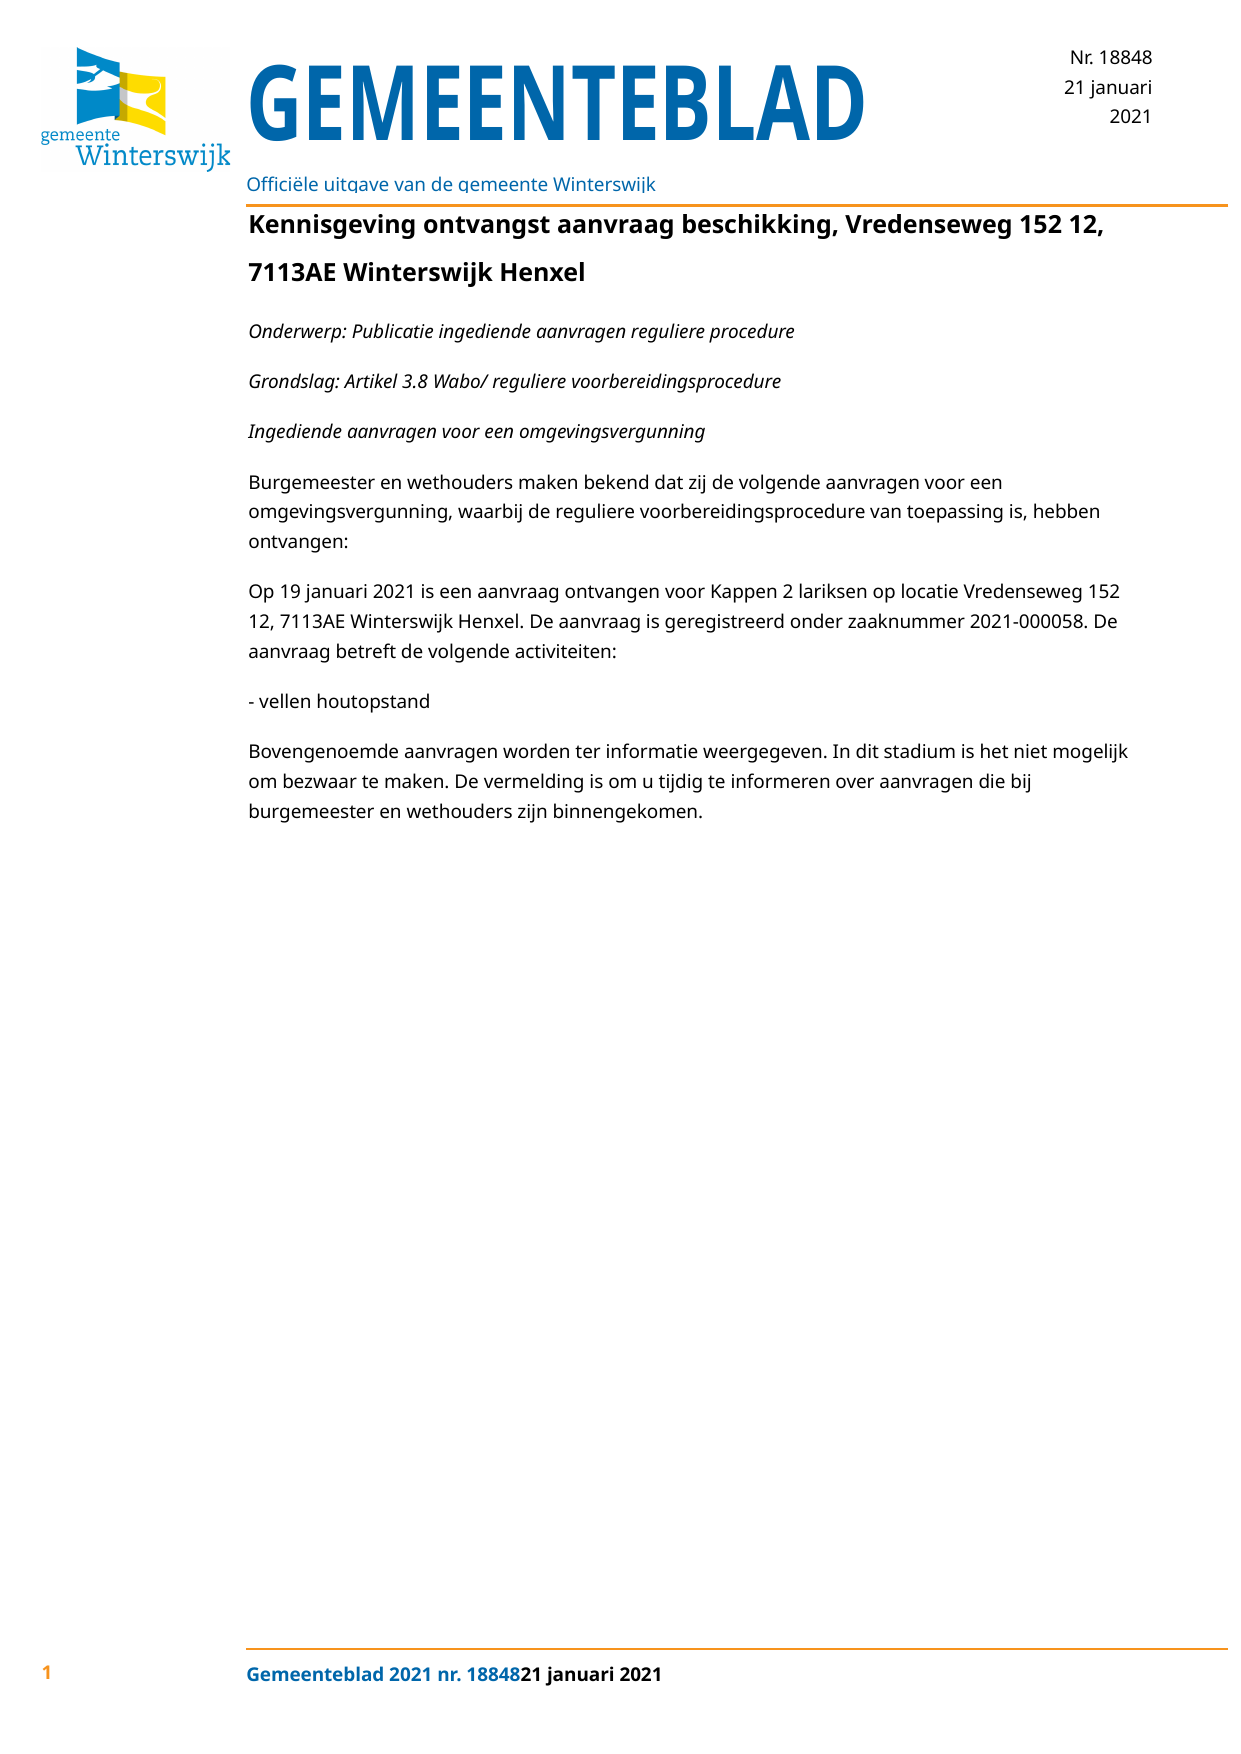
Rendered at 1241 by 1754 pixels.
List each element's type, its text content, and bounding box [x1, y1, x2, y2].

text Bovengenoemde aanvragen worden ter informatie weergegeven. In dit stadium is het niet mogelijk om bezwaar te maken. De vermelding is om u tijdig te informeren over aanvragen die bij burgemeester en wethouders zijn binnengekomen. [248, 739, 1152, 824]
text - vellen houtopstand [248, 688, 1152, 714]
text Onderwerp: Publicatie ingediende aanvragen reguliere procedure [248, 318, 1152, 344]
text Kennisgeving ontvangst aanvraag beschikking, Vredenseweg 152 12, 7113AE Winterswijk Henxel [248, 207, 1152, 288]
picture [41, 47, 231, 172]
text Grondslag: Artikel 3.8 Wabo/ reguliere voorbereidingsprocedure [248, 368, 1152, 394]
picture [225, 153, 231, 162]
text Op 19 januari 2021 is een aanvraag ontvangen voor Kappen 2 lariksen op locatie Vredenseweg 152 12, 7113AE Winterswijk Henxel. De aanvraag is geregistreerd onder zaaknummer 2021-000058. De aanvraag betreft de volgende activiteiten: [248, 579, 1152, 664]
text Ingediende aanvragen voor een omgevingsvergunning [248, 419, 1152, 444]
text Burgemeester en wethouders maken bekend dat zij de volgende aanvragen voor een omgevingsvergunning, waarbij de reguliere voorbereidingsprocedure van toepassing is, hebben ontvangen: [248, 469, 1152, 554]
